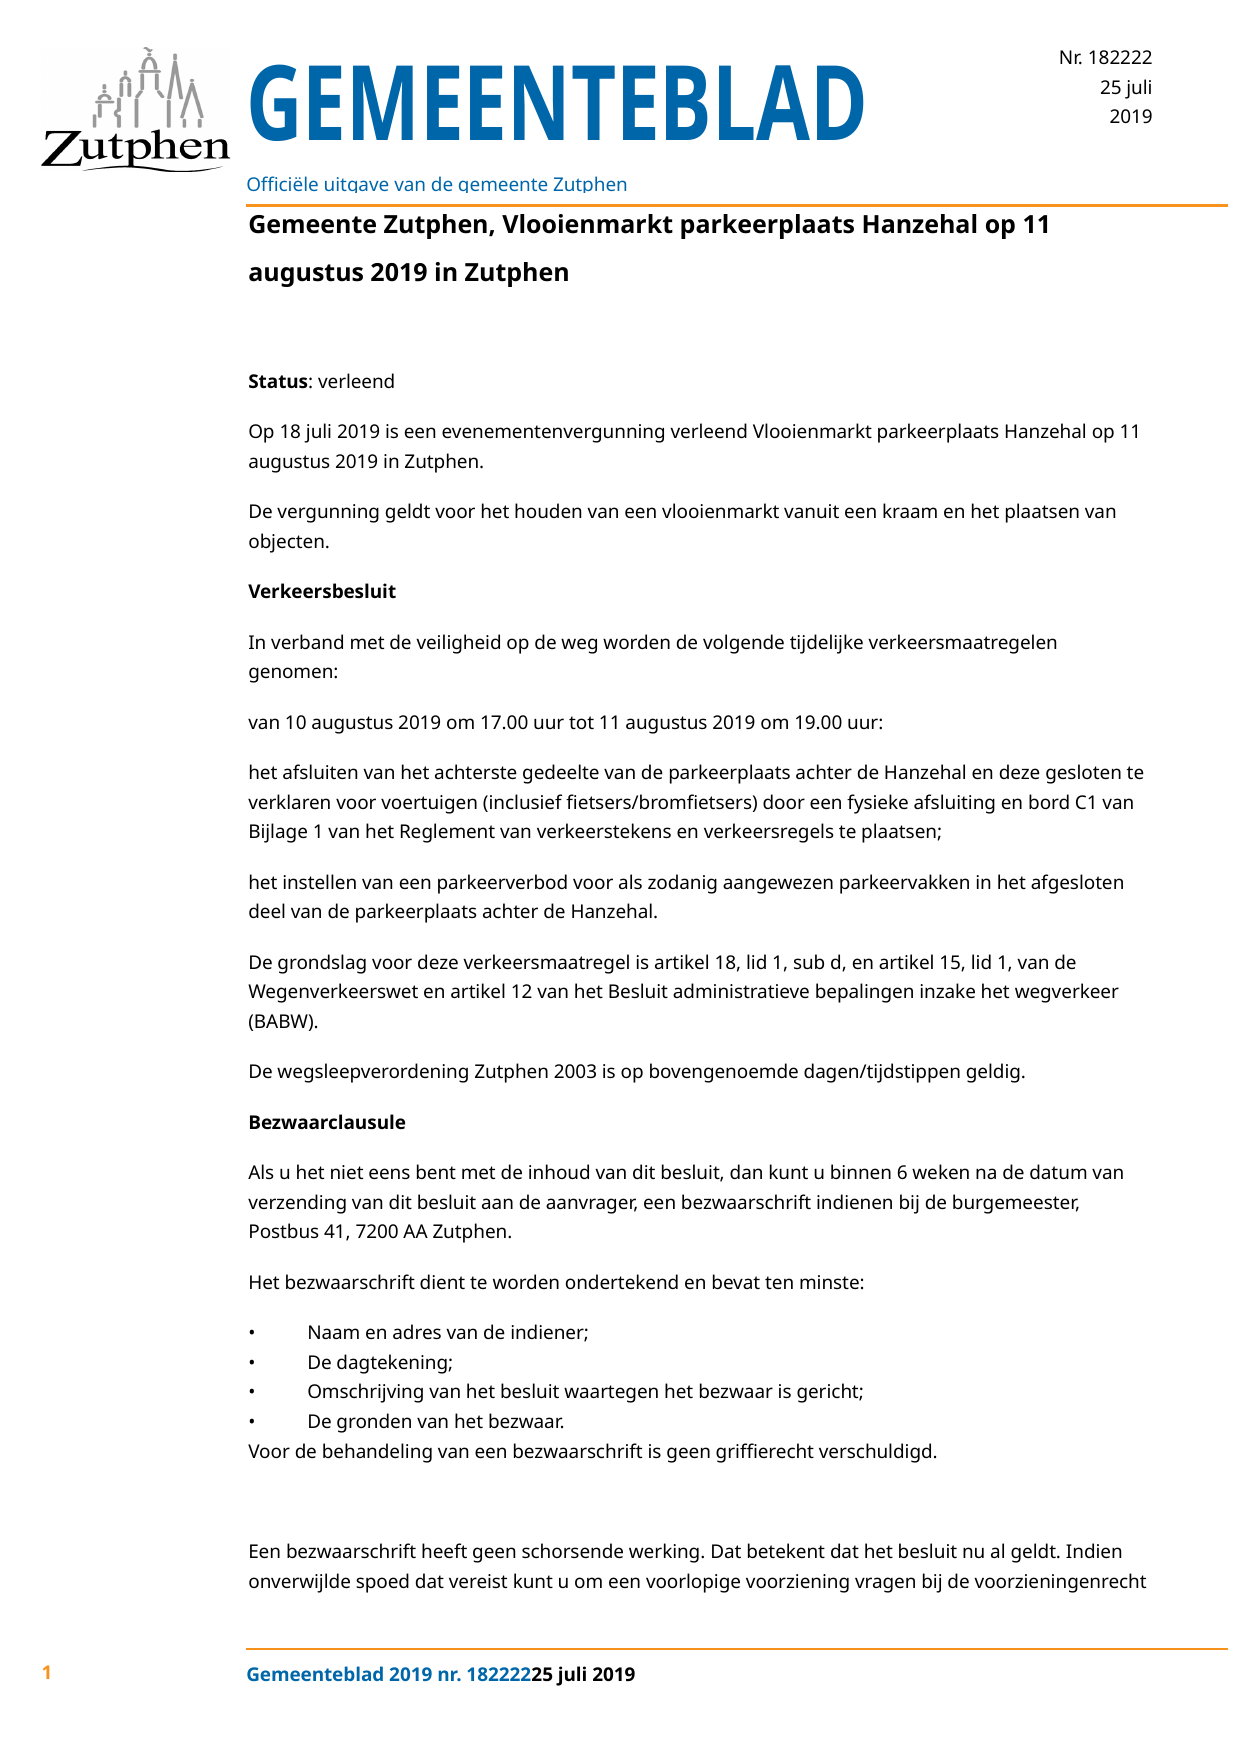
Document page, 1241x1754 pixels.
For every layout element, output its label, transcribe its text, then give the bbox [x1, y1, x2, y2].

text De wegsleepverordening Zutphen 2003 is op bovengenoemde dagen/tijdstippen geldig. [248, 1059, 1152, 1084]
text van 10 augustus 2019 om 17.00 uur tot 11 augustus 2019 om 19.00 uur: [248, 709, 1152, 735]
list De gronden van het bezwaar. [248, 1408, 1152, 1434]
list De dagtekening; [248, 1349, 1152, 1375]
text Als u het niet eens bent met de inhoud van dit besluit, dan kunt u binnen 6 weken na de datum van verzending van dit besluit aan de aanvrager, een bezwaarschrift indienen bij de burgemeester, Postbus 41, 7200 AA Zutphen. [248, 1159, 1152, 1244]
text De vergunning geldt voor het houden van een vlooienmarkt vanuit een kraam en het plaatsen van objecten. [248, 499, 1152, 554]
list Naam en adres van de indiener; [248, 1319, 1152, 1345]
text Gemeente Zutphen, Vlooienmarkt parkeerplaats Hanzehal op 11 augustus 2019 in Zutphen [248, 207, 1152, 288]
text Bezwaarclausule [248, 1109, 1152, 1135]
text het instellen van een parkeerverbod voor als zodanig aangewezen parkeervakken in het afgesloten deel van de parkeerplaats achter de Hanzehal. [248, 869, 1152, 924]
text Verkeersbesluit [248, 579, 1152, 604]
picture [41, 47, 231, 172]
list Omschrijving van het besluit waartegen het bezwaar is gericht; [248, 1379, 1152, 1404]
text Voor de behandeling van een bezwaarschrift is geen griffierecht verschuldigd. [248, 1438, 1152, 1464]
text De grondslag voor deze verkeersmaatregel is artikel 18, lid 1, sub d, en artikel 15, lid 1, van de Wegenverkeerswet en artikel 12 van het Besluit administratieve bepalingen inzake het wegverkeer (BABW). [248, 949, 1152, 1034]
text Op 18 juli 2019 is een evenementenvergunning verleend Vlooienmarkt parkeerplaats Hanzehal op 11 augustus 2019 in Zutphen. [248, 419, 1152, 474]
text Een bezwaarschrift heeft geen schorsende werking. Dat betekent dat het besluit nu al geldt. Indien onverwijlde spoed dat vereist kunt u om een voorlopige voorziening vragen bij de voorzieningenrecht [248, 1539, 1152, 1594]
text het afsluiten van het achterste gedeelte van de parkeerplaats achter de Hanzehal en deze gesloten te verklaren voor voertuigen (inclusief fietsers/bromfietsers) door een fysieke afsluiting en bord C1 van Bijlage 1 van het Reglement van verkeerstekens en verkeersregels te plaatsen; [248, 759, 1152, 844]
text Het bezwaarschrift dient te worden ondertekend en bevat ten minste: [248, 1269, 1152, 1295]
text Status: verleend [248, 368, 1152, 394]
text In verband met de veiligheid op de weg worden de volgende tijdelijke verkeersmaatregelen genomen: [248, 629, 1152, 684]
